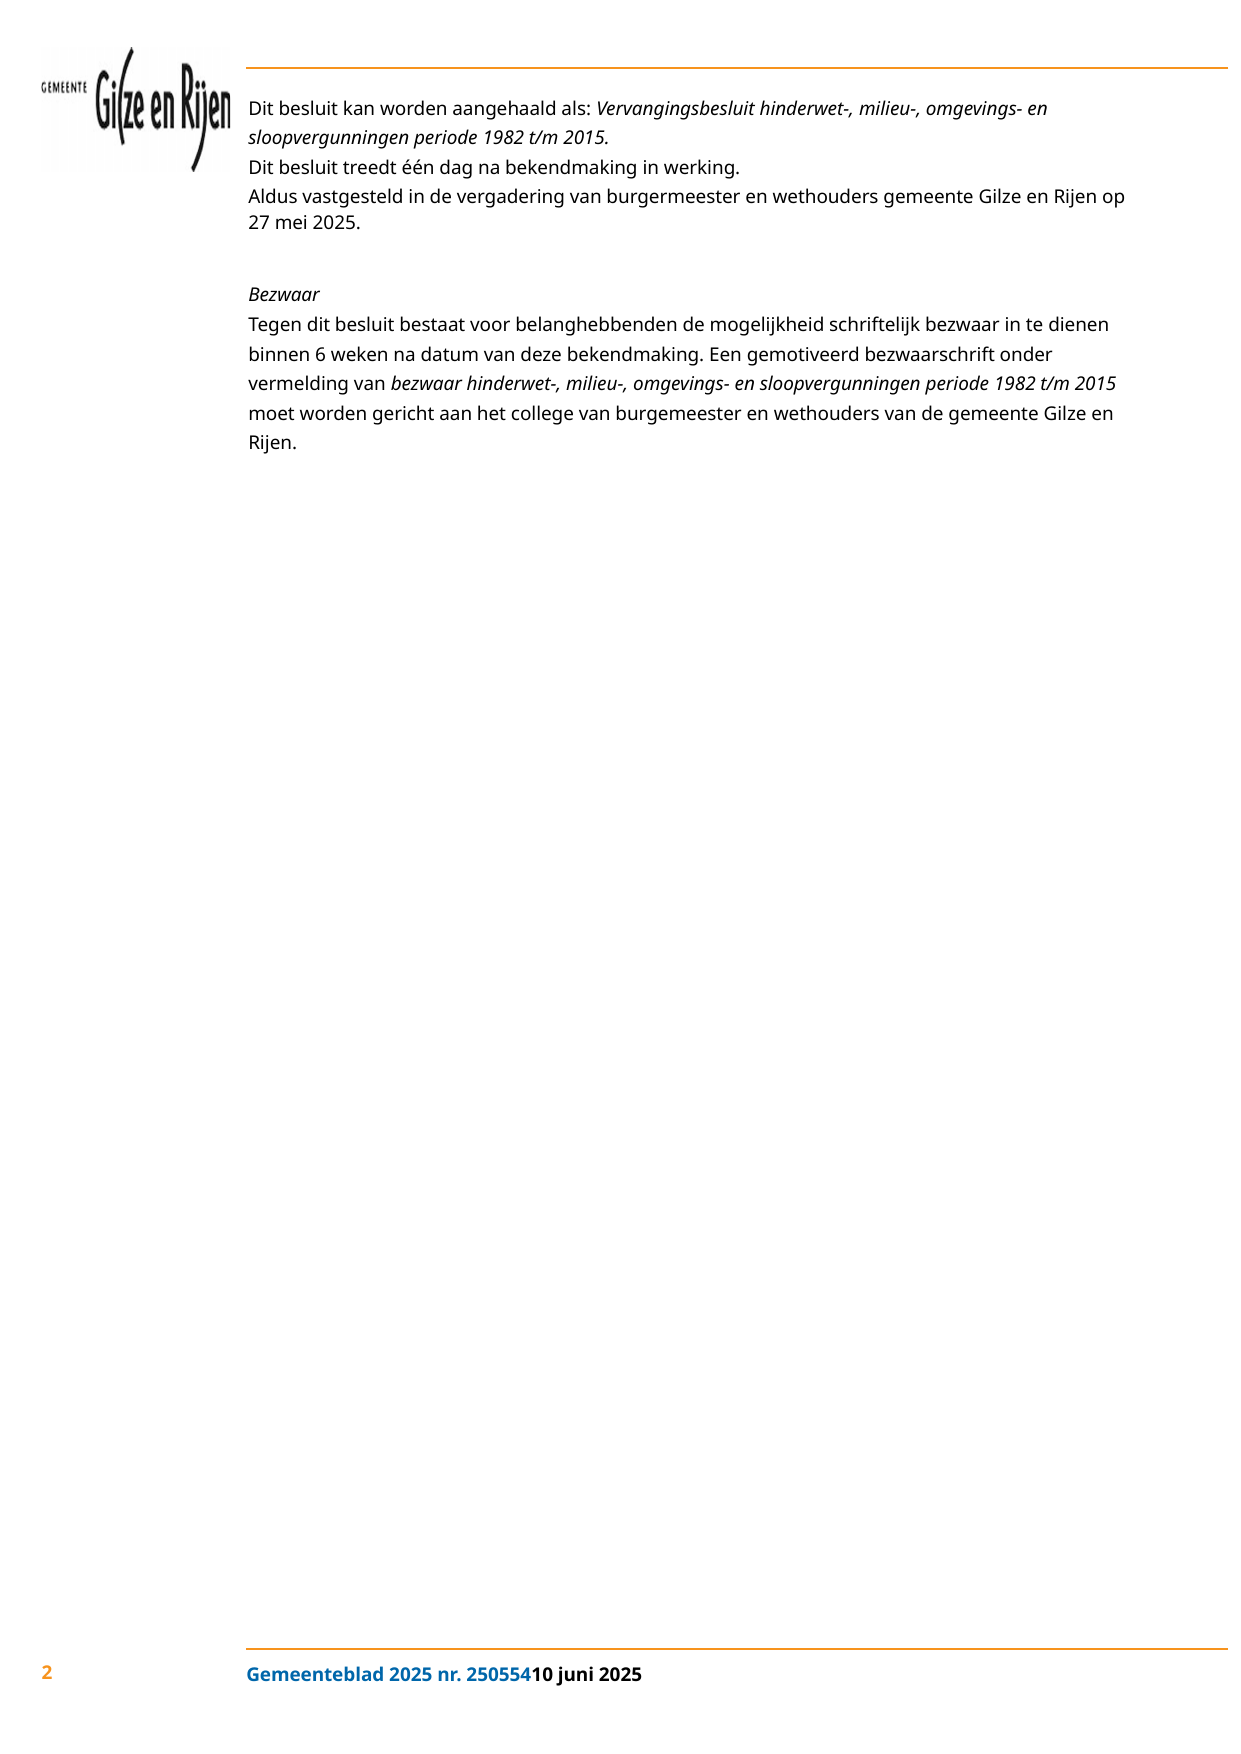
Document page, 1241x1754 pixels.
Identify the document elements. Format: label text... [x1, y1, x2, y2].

text Dit besluit kan worden aangehaald als: Vervangingsbesluit hinderwet-, milieu-, omgevings- en sloopvergunningen periode 1982 t/m 2015. [248, 95, 1152, 150]
picture [41, 47, 231, 172]
text Aldus vastgesteld in de vergadering van burgermeester en wethouders gemeente Gilze en Rijen op 27 mei 2025. [248, 183, 1152, 235]
text Tegen dit besluit bestaat voor belanghebbenden de mogelijkheid schriftelijk bezwaar in te dienen binnen 6 weken na datum van deze bekendmaking. Een gemotiveerd bezwaarschrift onder vermelding van bezwaar hinderwet-, milieu-, omgevings- en sloopvergunningen periode 1982 t/m 2015 moet worden gericht aan het college van burgemeester en wethouders van de gemeente Gilze en Rijen. [248, 311, 1152, 455]
text Dit besluit treedt één dag na bekendmaking in werking. [248, 154, 1152, 180]
text Bezwaar [248, 282, 1152, 307]
